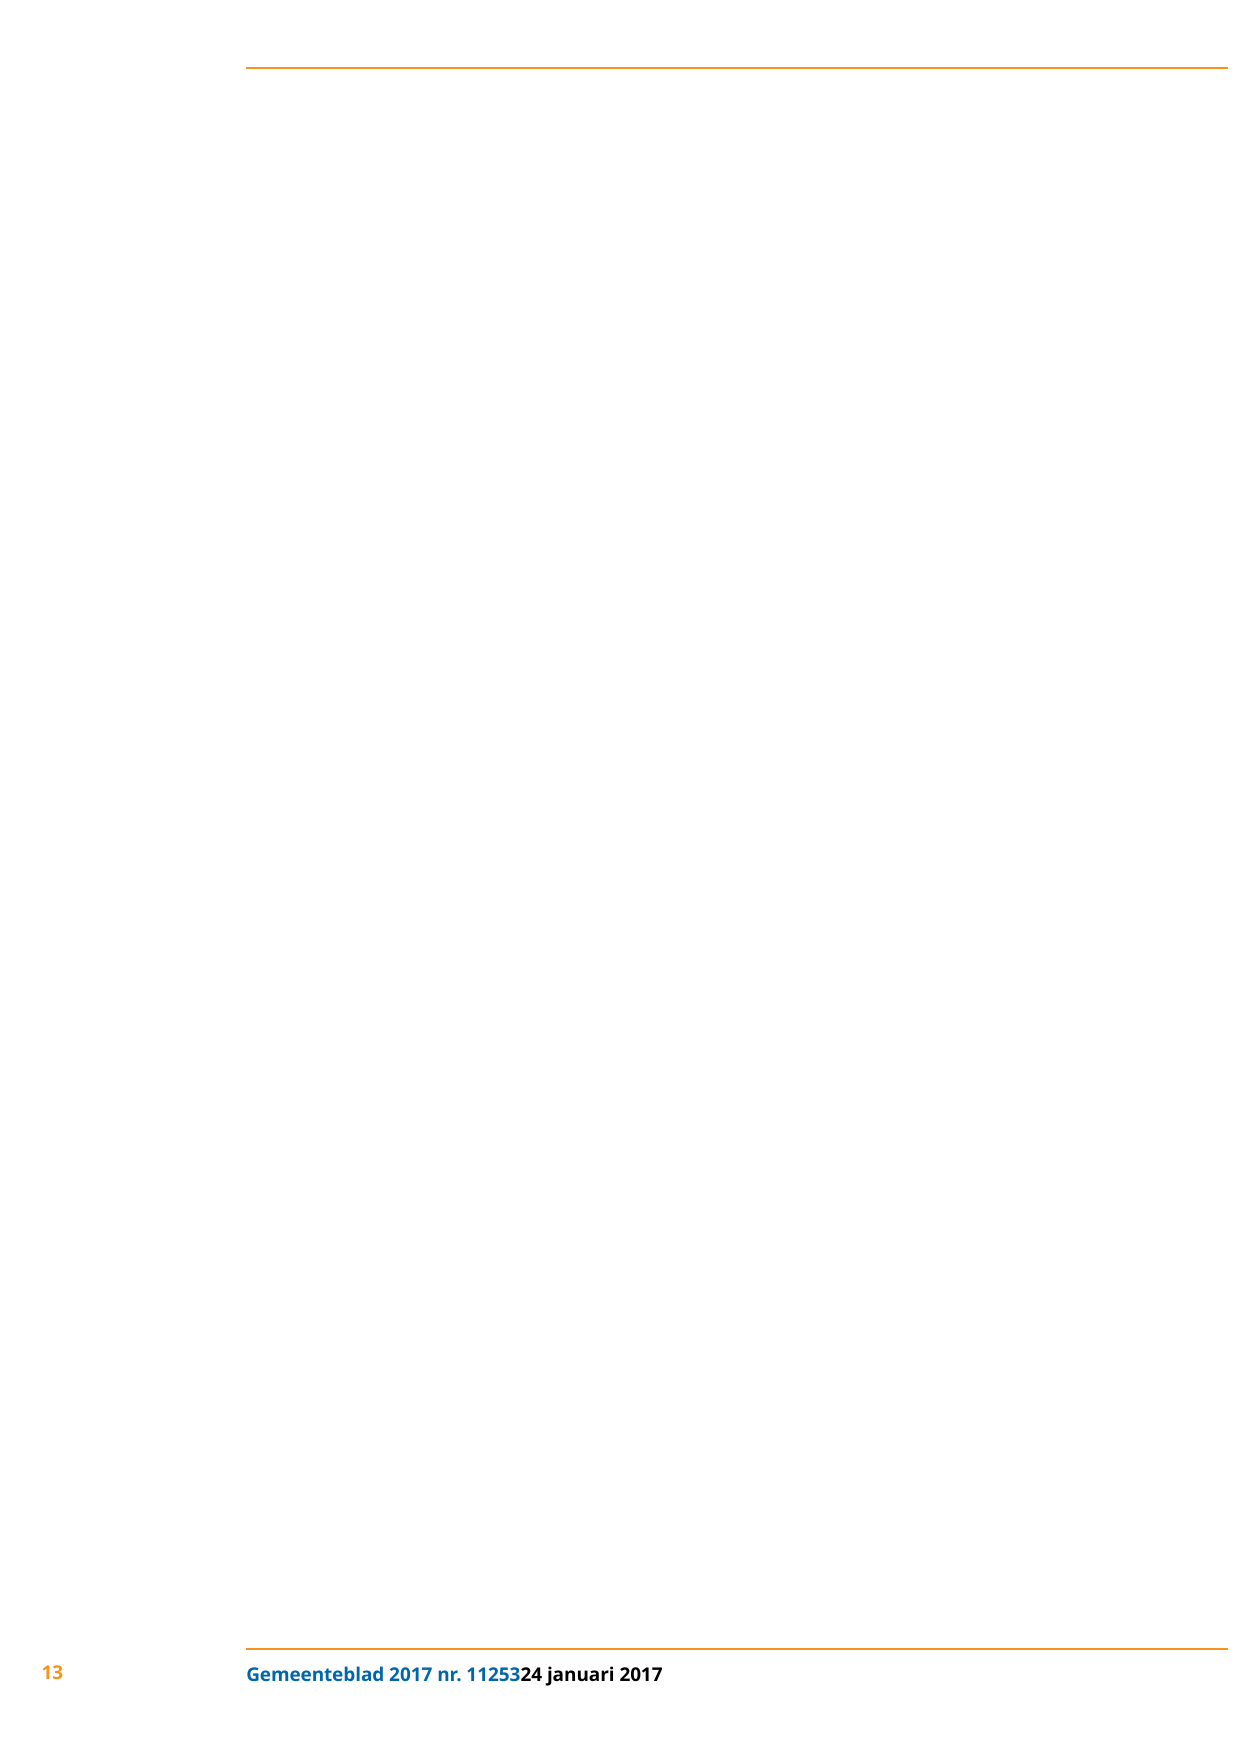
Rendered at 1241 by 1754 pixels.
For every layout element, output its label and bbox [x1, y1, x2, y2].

picture [41, 47, 231, 172]
